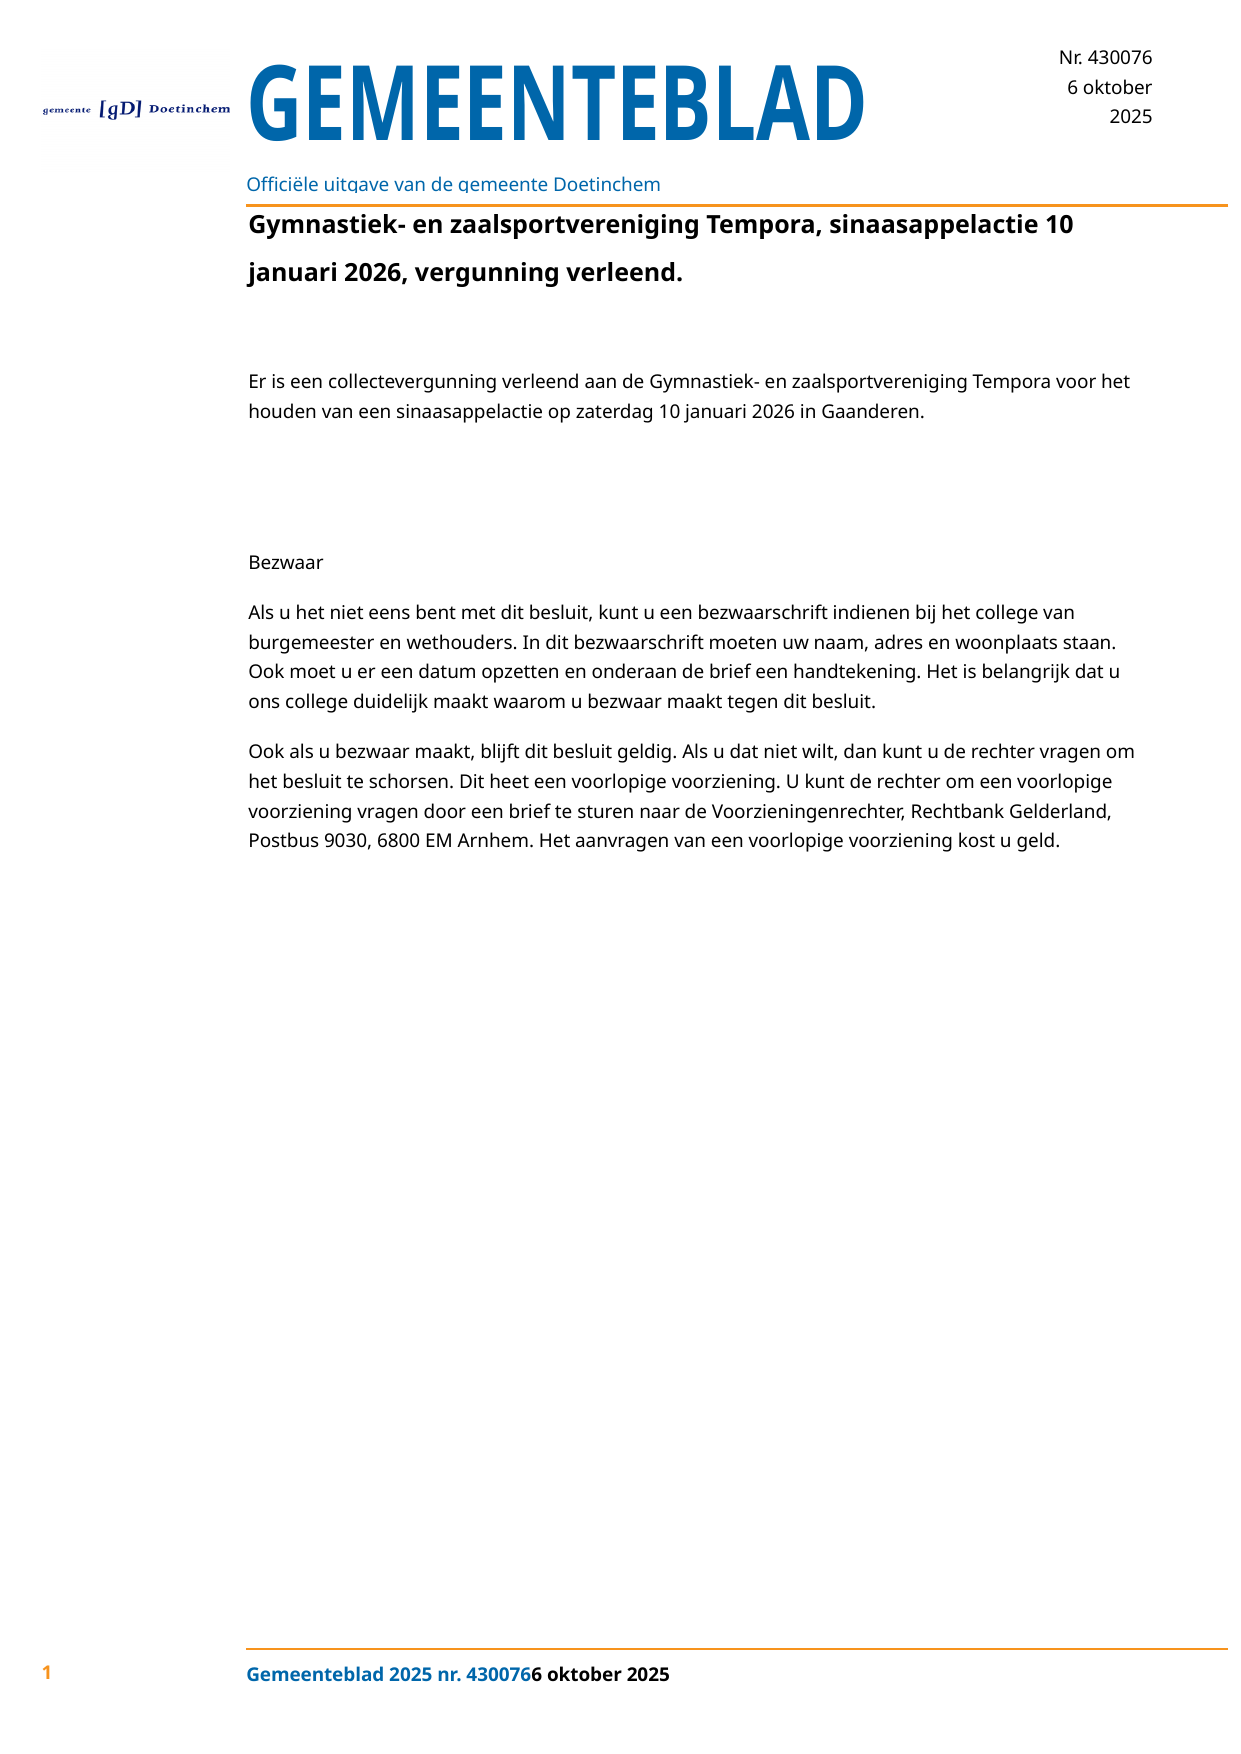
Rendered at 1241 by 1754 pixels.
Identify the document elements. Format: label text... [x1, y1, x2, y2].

text Er is een collectevergunning verleend aan de Gymnastiek- en zaalsportvereniging Tempora voor het houden van een sinaasappelactie op zaterdag 10 januari 2026 in Gaanderen. [248, 368, 1152, 424]
picture [41, 47, 231, 172]
text Ook als u bezwaar maakt, blijft dit besluit geldig. Als u dat niet wilt, dan kunt u de rechter vragen om het besluit te schorsen. Dit heet een voorlopige voorziening. U kunt de rechter om een voorlopige voorziening vragen door een brief te sturen naar de Voorzieningenrechter, Rechtbank Gelderland, Postbus 9030, 6800 EM Arnhem. Het aanvragen van een voorlopige voorziening kost u geld. [248, 739, 1152, 853]
text Als u het niet eens bent met dit besluit, kunt u een bezwaarschrift indienen bij het college van burgemeester en wethouders. In dit bezwaarschrift moeten uw naam, adres en woonplaats staan. Ook moet u er een datum opzetten en onderaan de brief een handtekening. Het is belangrijk dat u ons college duidelijk maakt waarom u bezwaar maakt tegen dit besluit. [248, 599, 1152, 714]
text Bezwaar [248, 549, 1152, 575]
text Gymnastiek- en zaalsportvereniging Tempora, sinaasappelactie 10 januari 2026, vergunning verleend. [248, 207, 1152, 288]
